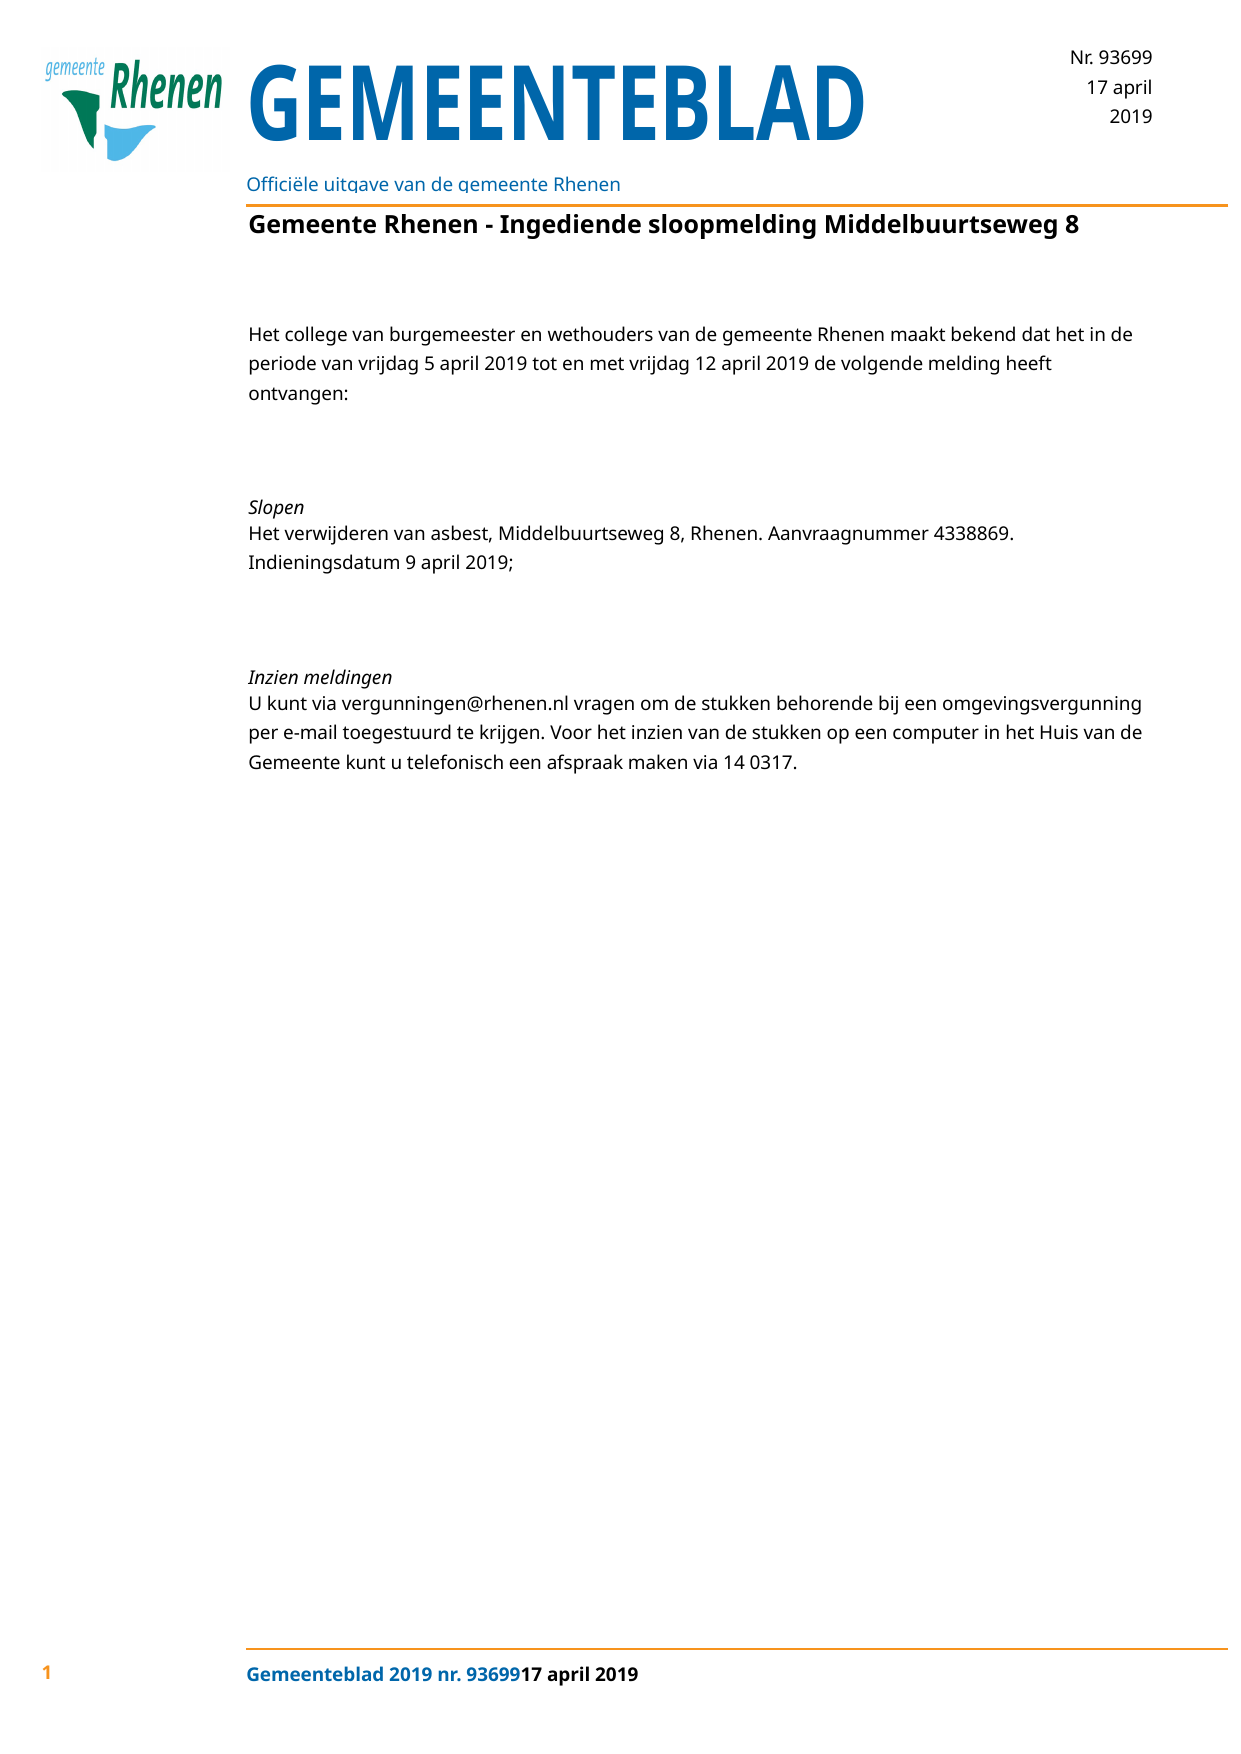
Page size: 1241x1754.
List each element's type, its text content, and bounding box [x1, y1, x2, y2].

picture [41, 47, 231, 172]
text Gemeente Rhenen - Ingediende sloopmelding Middelbuurtseweg 8 [248, 207, 1152, 241]
text Inzien meldingen [248, 664, 1152, 690]
text U kunt via vergunningen@rhenen.nl vragen om de stukken behorende bij een omgevingsvergunning per e-mail toegestuurd te krijgen. Voor het inzien van de stukken op een computer in het Huis van de Gemeente kunt u telefonisch een afspraak maken via 14 0317. [248, 690, 1152, 774]
text Slopen [248, 494, 1152, 520]
text Het verwijderen van asbest, Middelbuurtseweg 8, Rhenen. Aanvraagnummer 4338869. Indieningsdatum 9 april 2019; [248, 520, 1152, 575]
text Het college van burgemeester en wethouders van de gemeente Rhenen maakt bekend dat het in de periode van vrijdag 5 april 2019 tot en met vrijdag 12 april 2019 de volgende melding heeft ontvangen: [248, 321, 1152, 406]
